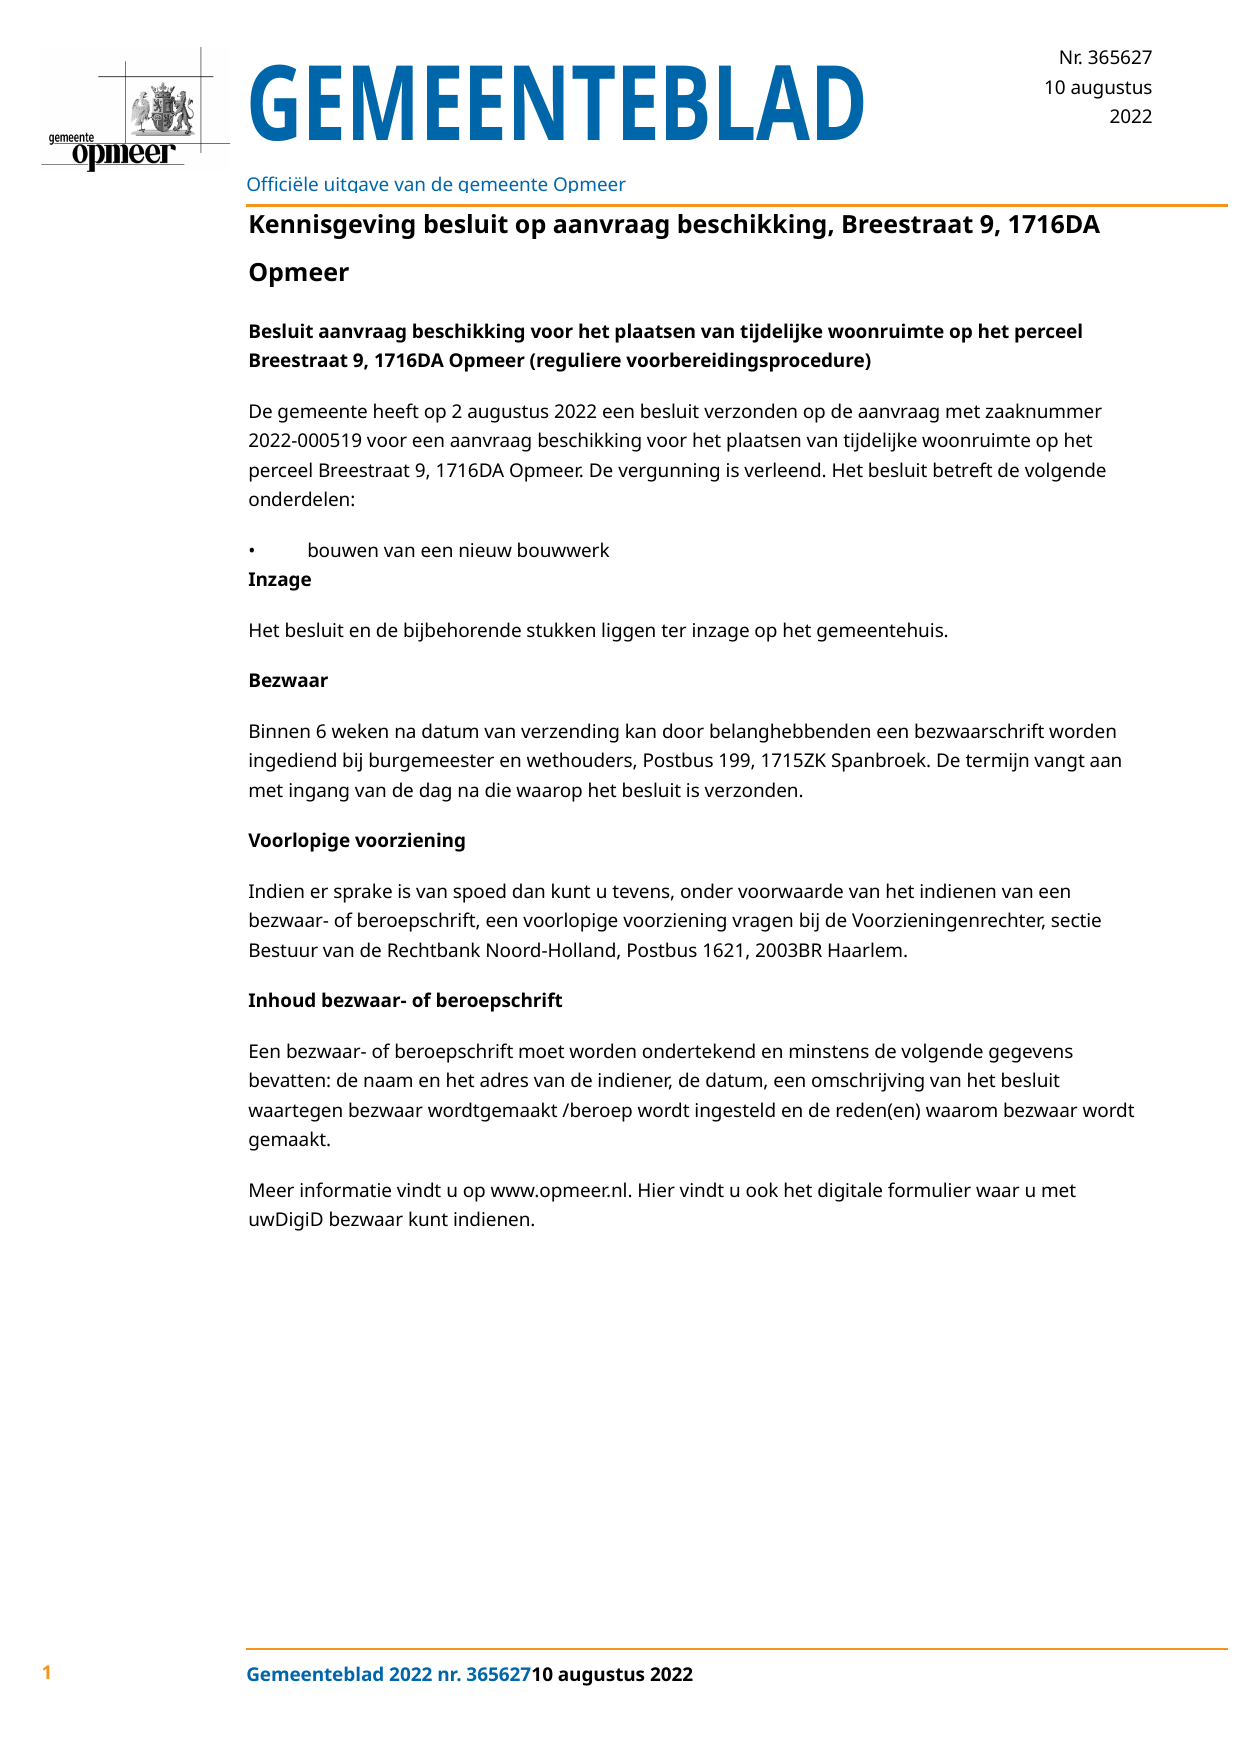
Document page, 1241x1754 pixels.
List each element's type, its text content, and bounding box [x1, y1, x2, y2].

text Voorlopige voorziening [248, 827, 1152, 853]
text Een bezwaar- of beroepschrift moet worden ondertekend en minstens de volgende gegevens bevatten: de naam en het adres van de indiener, de datum, een omschrijving van het besluit waartegen bezwaar wordtgemaakt /beroep wordt ingesteld en de reden(en) waarom bezwaar wordt gemaakt. [248, 1038, 1152, 1152]
text Bezwaar [248, 667, 1152, 693]
list bouwen van een nieuw bouwwerk [248, 537, 1152, 563]
text De gemeente heeft op 2 augustus 2022 een besluit verzonden op de aanvraag met zaaknummer 2022-000519 voor een aanvraag beschikking voor het plaatsen van tijdelijke woonruimte op het perceel Breestraat 9, 1716DA Opmeer. De vergunning is verleend. Het besluit betreft de volgende onderdelen: [248, 398, 1152, 512]
text Besluit aanvraag beschikking voor het plaatsen van tijdelijke woonruimte op het perceel Breestraat 9, 1716DA Opmeer (reguliere voorbereidingsprocedure) [248, 318, 1152, 373]
picture [41, 47, 231, 172]
text Indien er sprake is van spoed dan kunt u tevens, onder voorwaarde van het indienen van een bezwaar- of beroepschrift, een voorlopige voorziening vragen bij de Voorzieningenrechter, sectie Bestuur van de Rechtbank Noord-Holland, Postbus 1621, 2003BR Haarlem. [248, 878, 1152, 963]
text Het besluit en de bijbehorende stukken liggen ter inzage op het gemeentehuis. [248, 617, 1152, 643]
text Kennisgeving besluit op aanvraag beschikking, Breestraat 9, 1716DA Opmeer [248, 207, 1152, 288]
text Binnen 6 weken na datum van verzending kan door belanghebbenden een bezwaarschrift worden ingediend bij burgemeester en wethouders, Postbus 199, 1715ZK Spanbroek. De termijn vangt aan met ingang van de dag na die waarop het besluit is verzonden. [248, 718, 1152, 803]
text Inhoud bezwaar- of beroepschrift [248, 987, 1152, 1013]
text Meer informatie vindt u op www.opmeer.nl. Hier vindt u ook het digitale formulier waar u met uwDigiD bezwaar kunt indienen. [248, 1177, 1152, 1232]
text Inzage [248, 567, 1152, 592]
